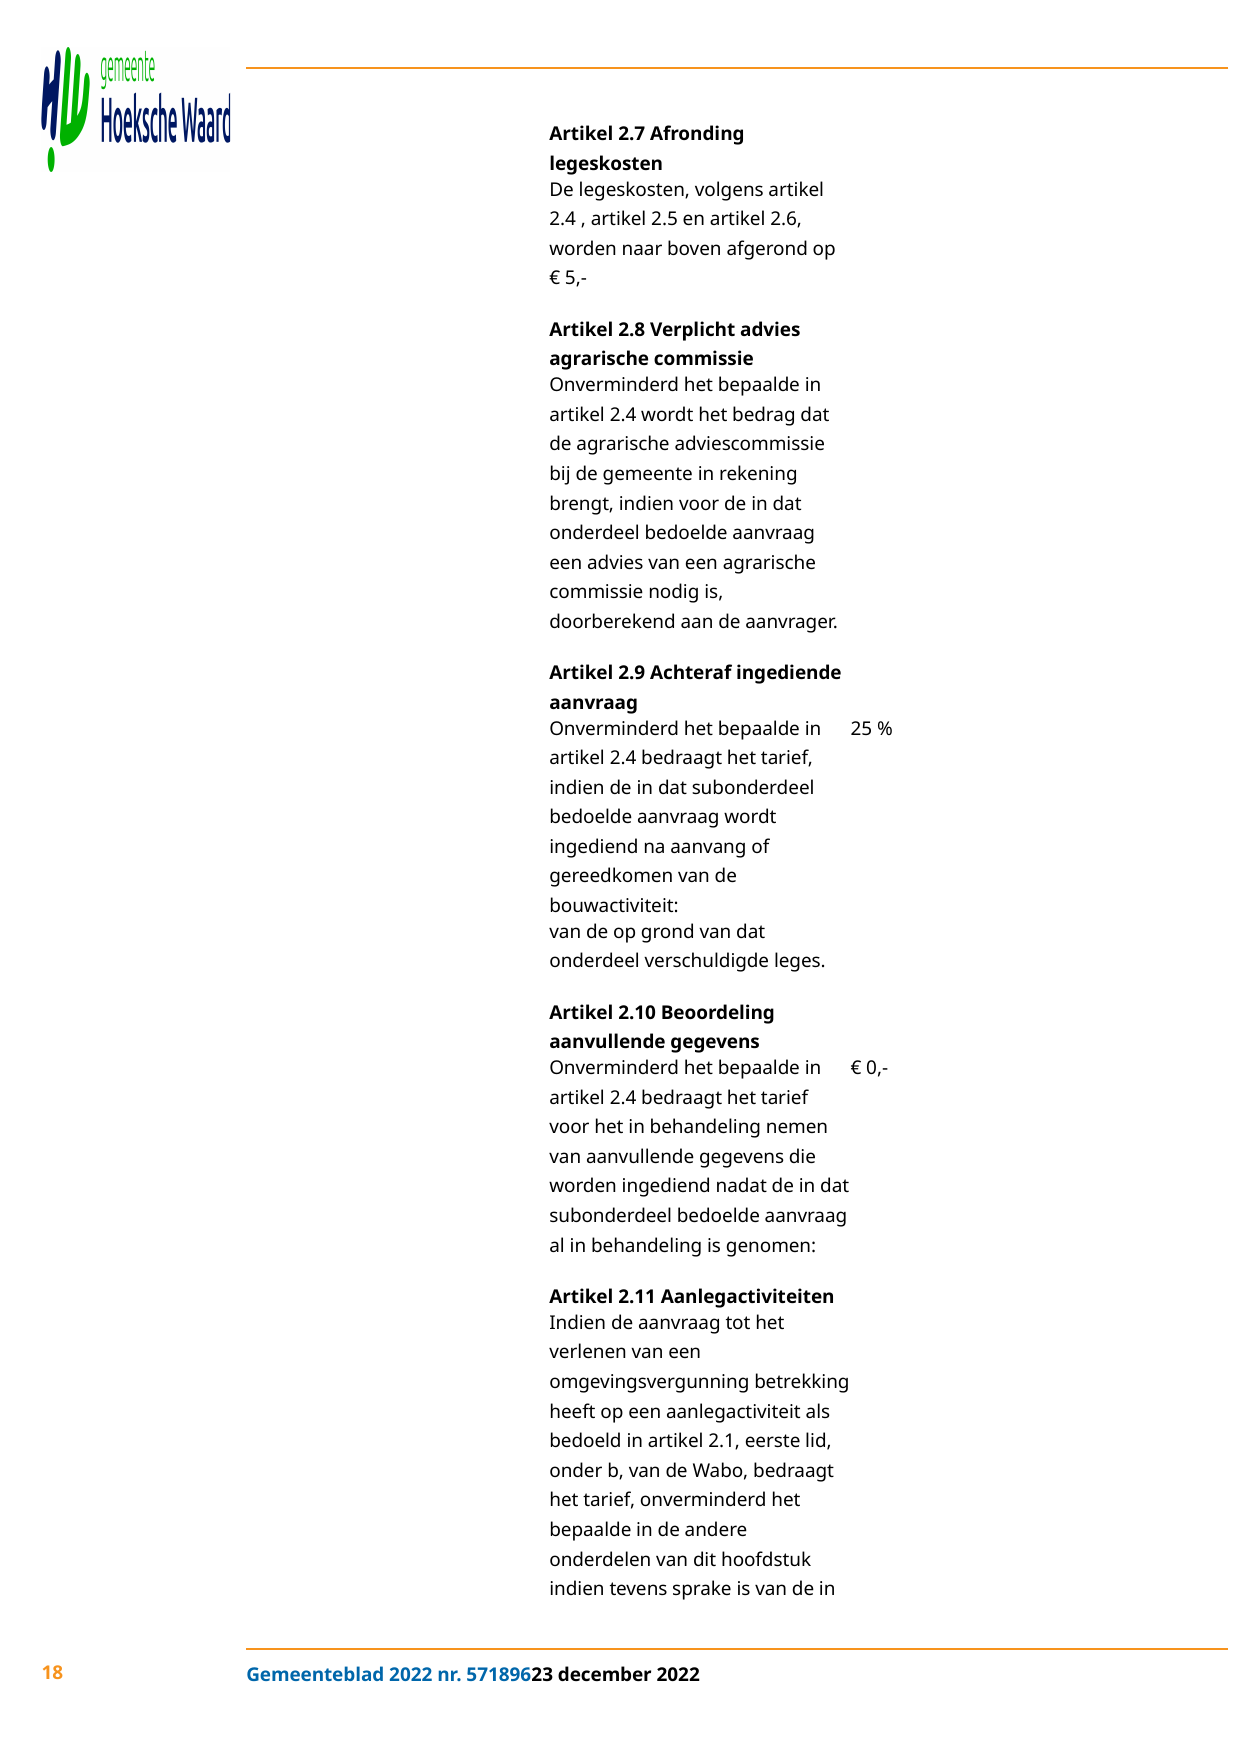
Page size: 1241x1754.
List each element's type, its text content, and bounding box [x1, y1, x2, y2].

table_cell [248, 1309, 549, 1601]
table_cell Onverminderd het bepaalde in artikel 2.4 wordt het bedrag dat de agrarische adviescommissie bij de gemeente in rekening brengt, indien voor de in dat onderdeel bedoelde aanvraag een advies van een agrarische commissie nodig is, doorberekend aan de aanvrager. [549, 371, 850, 634]
table_cell [850, 660, 1152, 715]
table_cell [850, 634, 1152, 659]
table_cell [850, 918, 1152, 973]
table_cell 25 % [850, 715, 1152, 918]
table_cell [549, 973, 850, 999]
table_cell [850, 121, 1152, 176]
table_cell [248, 95, 549, 121]
table_cell [850, 1258, 1152, 1283]
table_cell [549, 1258, 850, 1283]
table_cell [850, 1283, 1152, 1309]
table_cell Artikel 2.10 Beoordeling aanvullende gegevens [549, 999, 850, 1054]
table_cell [850, 1309, 1152, 1601]
table_cell [248, 715, 549, 918]
table_cell [850, 316, 1152, 371]
table_cell [850, 973, 1152, 999]
table_cell [248, 1283, 549, 1309]
table_cell Onverminderd het bepaalde in artikel 2.4 bedraagt het tarief voor het in behandeling nemen van aanvullende gegevens die worden ingediend nadat de in dat subonderdeel bedoelde aanvraag al in behandeling is genomen: [549, 1054, 850, 1258]
table_cell Onverminderd het bepaalde in artikel 2.4 bedraagt het tarief, indien de in dat subonderdeel bedoelde aanvraag wordt ingediend na aanvang of gereedkomen van de bouwactiviteit: [549, 715, 850, 918]
table_cell Artikel 2.11 Aanlegactiviteiten [549, 1283, 850, 1309]
table_cell [248, 973, 549, 999]
table_cell [248, 371, 549, 634]
table_cell [248, 290, 549, 316]
picture [41, 47, 231, 172]
table_cell [248, 660, 549, 715]
table_cell [248, 634, 549, 659]
table_cell [248, 1054, 549, 1258]
table_cell Artikel 2.9 Achteraf ingediende aanvraag [549, 660, 850, 715]
table_cell De legeskosten, volgens artikel 2.4 , artikel 2.5 en artikel 2.6, worden naar boven afgerond op € 5,- [549, 176, 850, 290]
table_cell Indien de aanvraag tot het verlenen van een omgevingsvergunning betrekking heeft op een aanlegactiviteit als bedoeld in artikel 2.1, eerste lid, onder b, van de Wabo, bedraagt het tarief, onverminderd het bepaalde in de andere onderdelen van dit hoofdstuk indien tevens sprake is van de in [549, 1309, 850, 1601]
table_cell [549, 95, 850, 121]
table_cell van de op grond van dat onderdeel verschuldigde leges. [549, 918, 850, 973]
table_cell [248, 176, 549, 290]
table_cell Artikel 2.8 Verplicht advies agrarische commissie [549, 316, 850, 371]
table_cell Artikel 2.7 Afronding legeskosten [549, 121, 850, 176]
table_cell [850, 290, 1152, 316]
table_cell [248, 1258, 549, 1283]
table_cell [850, 176, 1152, 290]
table_cell [248, 999, 549, 1054]
table_cell [549, 290, 850, 316]
table_cell [850, 95, 1152, 121]
table_cell € 0,- [850, 1054, 1152, 1258]
table_cell [248, 121, 549, 176]
table_cell [549, 634, 850, 659]
table_cell [248, 316, 549, 371]
table_cell [850, 999, 1152, 1054]
table_cell [248, 918, 549, 973]
table_cell [850, 371, 1152, 634]
